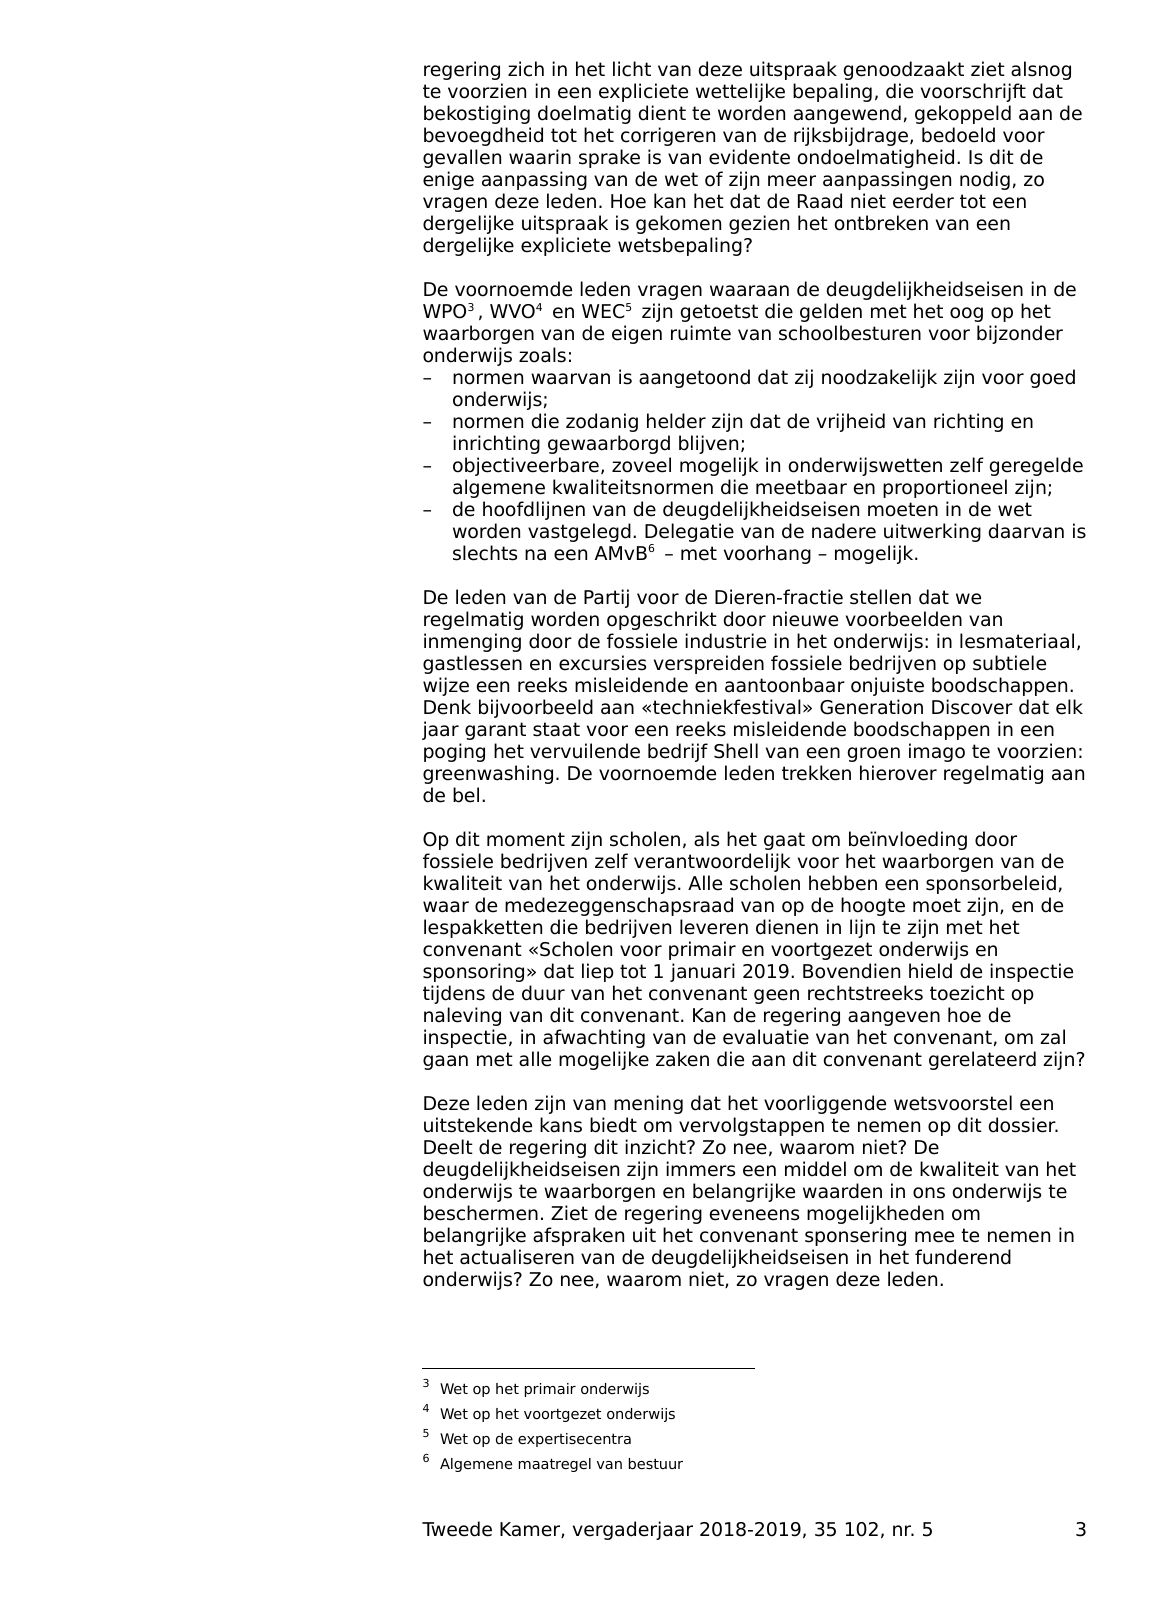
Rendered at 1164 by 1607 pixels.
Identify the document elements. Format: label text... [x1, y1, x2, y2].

text Wet op het voortgezet onderwijs [422, 1402, 1087, 1424]
text Algemene maatregel van bestuur [422, 1452, 1087, 1474]
text De voornoemde leden vragen waaraan de deugdelijkheidseisen in de WPO, WVO en WEC zijn getoetst die gelden met het oog op het waarborgen van de eigen ruimte van schoolbesturen voor bijzonder onderwijs zoals: [422, 279, 1087, 367]
text De leden van de Partij voor de Dieren-fractie stellen dat we regelmatig worden opgeschrikt door nieuwe voorbeelden van inmenging door de fossiele industrie in het onderwijs: in lesmateriaal, gastlessen en excursies verspreiden fossiele bedrijven op subtiele wijze een reeks misleidende en aantoonbaar onjuiste boodschappen. Denk bijvoorbeeld aan «techniekfestival» Generation Discover dat elk jaar garant staat voor een reeks misleidende boodschappen in een poging het vervuilende bedrijf Shell van een groen imago te voorzien: greenwashing. De voornoemde leden trekken hierover regelmatig aan de bel. [422, 587, 1087, 807]
text – normen waarvan is aangetoond dat zij noodzakelijk zijn voor goed onderwijs; [422, 367, 1087, 411]
text Deze leden zijn van mening dat het voorliggende wetsvoorstel een uitstekende kans biedt om vervolgstappen te nemen op dit dossier. Deelt de regering dit inzicht? Zo nee, waarom niet? De deugdelijkheidseisen zijn immers een middel om de kwaliteit van het onderwijs te waarborgen en belangrijke waarden in ons onderwijs te beschermen. Ziet de regering eveneens mogelijkheden om belangrijke afspraken uit het convenant sponsering mee te nemen in het actualiseren van de deugdelijkheidseisen in het funderend onderwijs? Zo nee, waarom niet, zo vragen deze leden. [422, 1093, 1087, 1291]
text – objectiveerbare, zoveel mogelijk in onderwijswetten zelf geregelde algemene kwaliteitsnormen die meetbaar en proportioneel zijn; [422, 455, 1087, 499]
text Op dit moment zijn scholen, als het gaat om beïnvloeding door fossiele bedrijven zelf verantwoordelijk voor het waarborgen van de kwaliteit van het onderwijs. Alle scholen hebben een sponsorbeleid, waar de medezeggenschapsraad van op de hoogte moet zijn, en de lespakketten die bedrijven leveren dienen in lijn te zijn met het convenant «Scholen voor primair en voortgezet onderwijs en sponsoring» dat liep tot 1 januari 2019. Bovendien hield de inspectie tijdens de duur van het convenant geen rechtstreeks toezicht op naleving van dit convenant. Kan de regering aangeven hoe de inspectie, in afwachting van de evaluatie van het convenant, om zal gaan met alle mogelijke zaken die aan dit convenant gerelateerd zijn? [422, 829, 1087, 1071]
text Wet op het primair onderwijs [422, 1377, 1087, 1399]
text Wet op de expertisecentra [422, 1427, 1087, 1449]
text regering zich in het licht van deze uitspraak genoodzaakt ziet alsnog te voorzien in een expliciete wettelijke bepaling, die voorschrijft dat bekostiging doelmatig dient te worden aangewend, gekoppeld aan de bevoegdheid tot het corrigeren van de rijksbijdrage, bedoeld voor gevallen waarin sprake is van evidente ondoelmatigheid. Is dit de enige aanpassing van de wet of zijn meer aanpassingen nodig, zo vragen deze leden. Hoe kan het dat de Raad niet eerder tot een dergelijke uitspraak is gekomen gezien het ontbreken van een dergelijke expliciete wetsbepaling? [422, 59, 1087, 257]
text – de hoofdlijnen van de deugdelijkheidseisen moeten in de wet worden vastgelegd. Delegatie van de nadere uitwerking daarvan is slechts na een AMvB – met voorhang – mogelijk. [422, 499, 1087, 565]
text – normen die zodanig helder zijn dat de vrijheid van richting en inrichting gewaarborgd blijven; [422, 411, 1087, 455]
